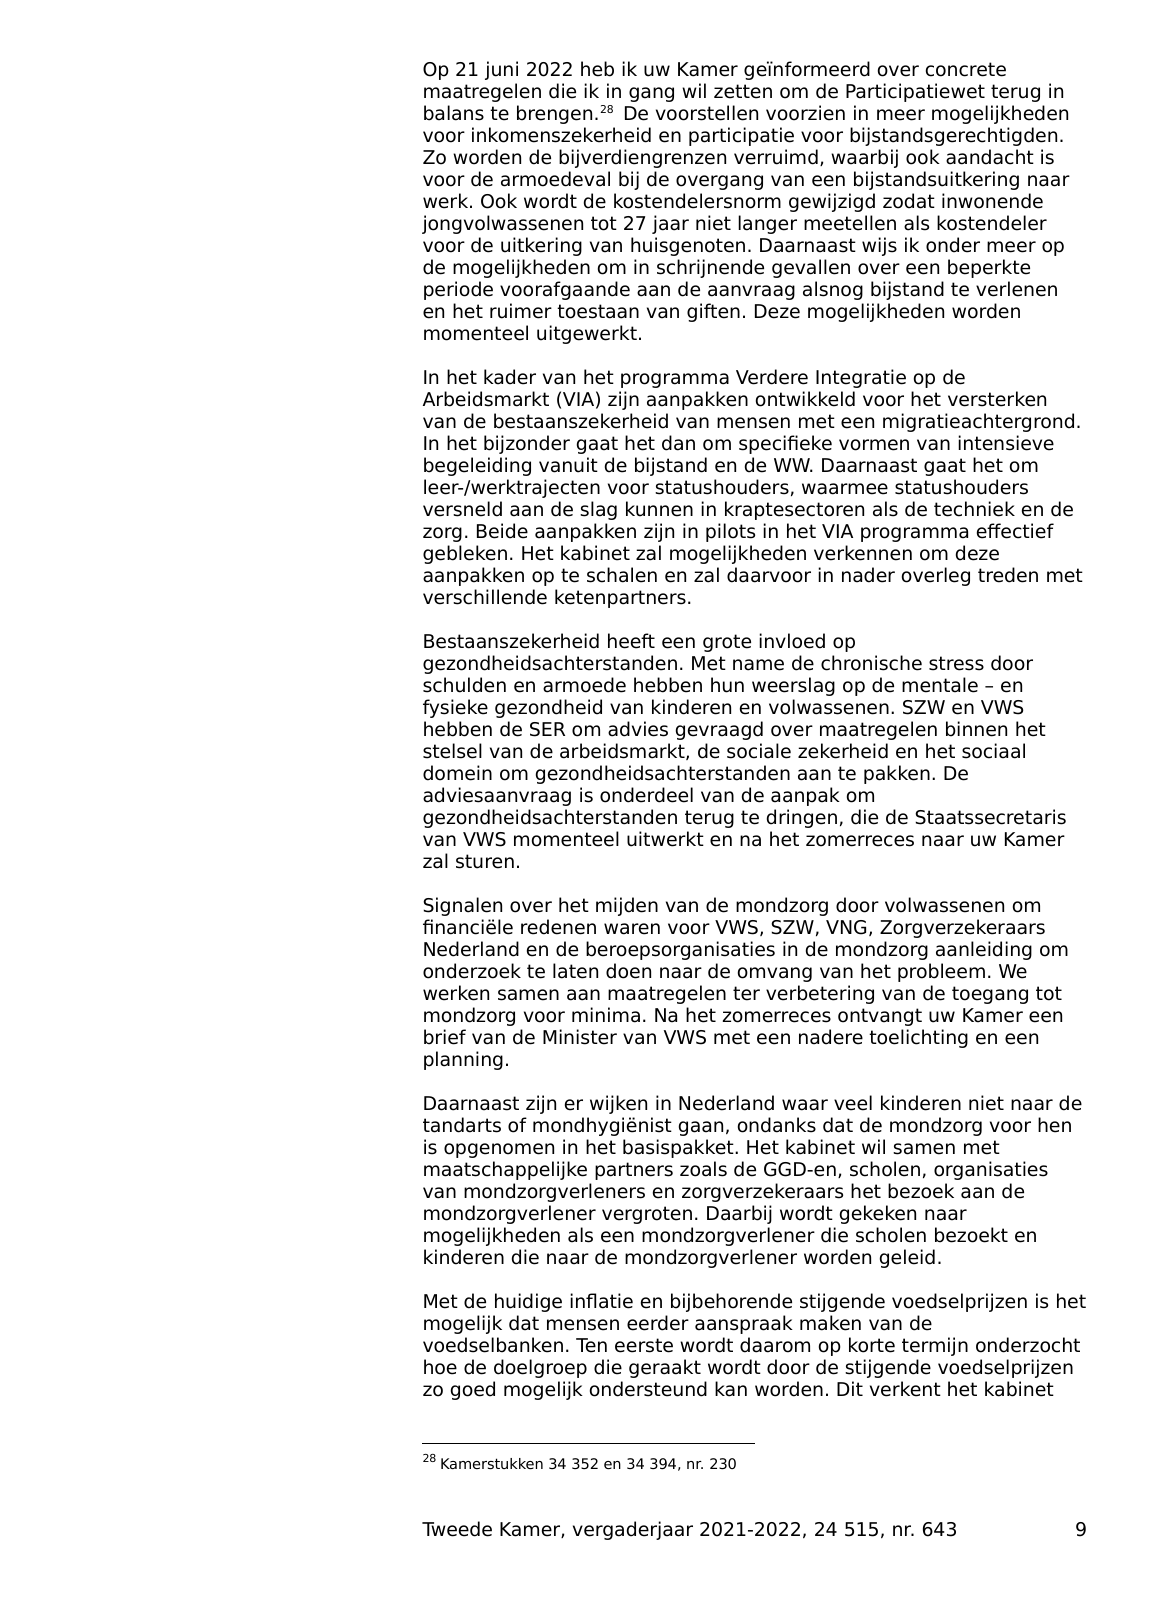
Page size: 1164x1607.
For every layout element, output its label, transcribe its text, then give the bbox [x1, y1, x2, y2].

text Met de huidige inflatie en bijbehorende stijgende voedselprijzen is het mogelijk dat mensen eerder aanspraak maken van de voedselbanken. Ten eerste wordt daarom op korte termijn onderzocht hoe de doelgroep die geraakt wordt door de stijgende voedselprijzen zo goed mogelijk ondersteund kan worden. Dit verkent het kabinet [422, 1291, 1087, 1401]
text Daarnaast zijn er wijken in Nederland waar veel kinderen niet naar de tandarts of mondhygiënist gaan, ondanks dat de mondzorg voor hen is opgenomen in het basispakket. Het kabinet wil samen met maatschappelijke partners zoals de GGD-en, scholen, organisaties van mondzorgverleners en zorgverzekeraars het bezoek aan de mondzorgverlener vergroten. Daarbij wordt gekeken naar mogelijkheden als een mondzorgverlener die scholen bezoekt en kinderen die naar de mondzorgverlener worden geleid. [422, 1093, 1087, 1269]
text Bestaanszekerheid heeft een grote invloed op gezondheidsachterstanden. Met name de chronische stress door schulden en armoede hebben hun weerslag op de mentale – en fysieke gezondheid van kinderen en volwassenen. SZW en VWS hebben de SER om advies gevraagd over maatregelen binnen het stelsel van de arbeidsmarkt, de sociale zekerheid en het sociaal domein om gezondheidsachterstanden aan te pakken. De adviesaanvraag is onderdeel van de aanpak om gezondheidsachterstanden terug te dringen, die de Staatssecretaris van VWS momenteel uitwerkt en na het zomerreces naar uw Kamer zal sturen. [422, 631, 1087, 873]
text In het kader van het programma Verdere Integratie op de Arbeidsmarkt (VIA) zijn aanpakken ontwikkeld voor het versterken van de bestaanszekerheid van mensen met een migratieachtergrond. In het bijzonder gaat het dan om specifieke vormen van intensieve begeleiding vanuit de bijstand en de WW. Daarnaast gaat het om leer-/werktrajecten voor statushouders, waarmee statushouders versneld aan de slag kunnen in kraptesectoren als de techniek en de zorg. Beide aanpakken zijn in pilots in het VIA programma effectief gebleken. Het kabinet zal mogelijkheden verkennen om deze aanpakken op te schalen en zal daarvoor in nader overleg treden met verschillende ketenpartners. [422, 367, 1087, 609]
text Op 21 juni 2022 heb ik uw Kamer geïnformeerd over concrete maatregelen die ik in gang wil zetten om de Participatiewet terug in balans te brengen. De voorstellen voorzien in meer mogelijkheden voor inkomenszekerheid en participatie voor bijstandsgerechtigden. Zo worden de bijverdiengrenzen verruimd, waarbij ook aandacht is voor de armoedeval bij de overgang van een bijstandsuitkering naar werk. Ook wordt de kostendelersnorm gewijzigd zodat inwonende jongvolwassenen tot 27 jaar niet langer meetellen als kostendeler voor de uitkering van huisgenoten. Daarnaast wijs ik onder meer op de mogelijkheden om in schrijnende gevallen over een beperkte periode voorafgaande aan de aanvraag alsnog bijstand te verlenen en het ruimer toestaan van giften. Deze mogelijkheden worden momenteel uitgewerkt. [422, 59, 1087, 345]
text Signalen over het mijden van de mondzorg door volwassenen om financiële redenen waren voor VWS, SZW, VNG, Zorgverzekeraars Nederland en de beroepsorganisaties in de mondzorg aanleiding om onderzoek te laten doen naar de omvang van het probleem. We werken samen aan maatregelen ter verbetering van de toegang tot mondzorg voor minima. Na het zomerreces ontvangt uw Kamer een brief van de Minister van VWS met een nadere toelichting en een planning. [422, 895, 1087, 1071]
text Kamerstukken 34 352 en 34 394, nr. 230 [422, 1452, 1087, 1474]
